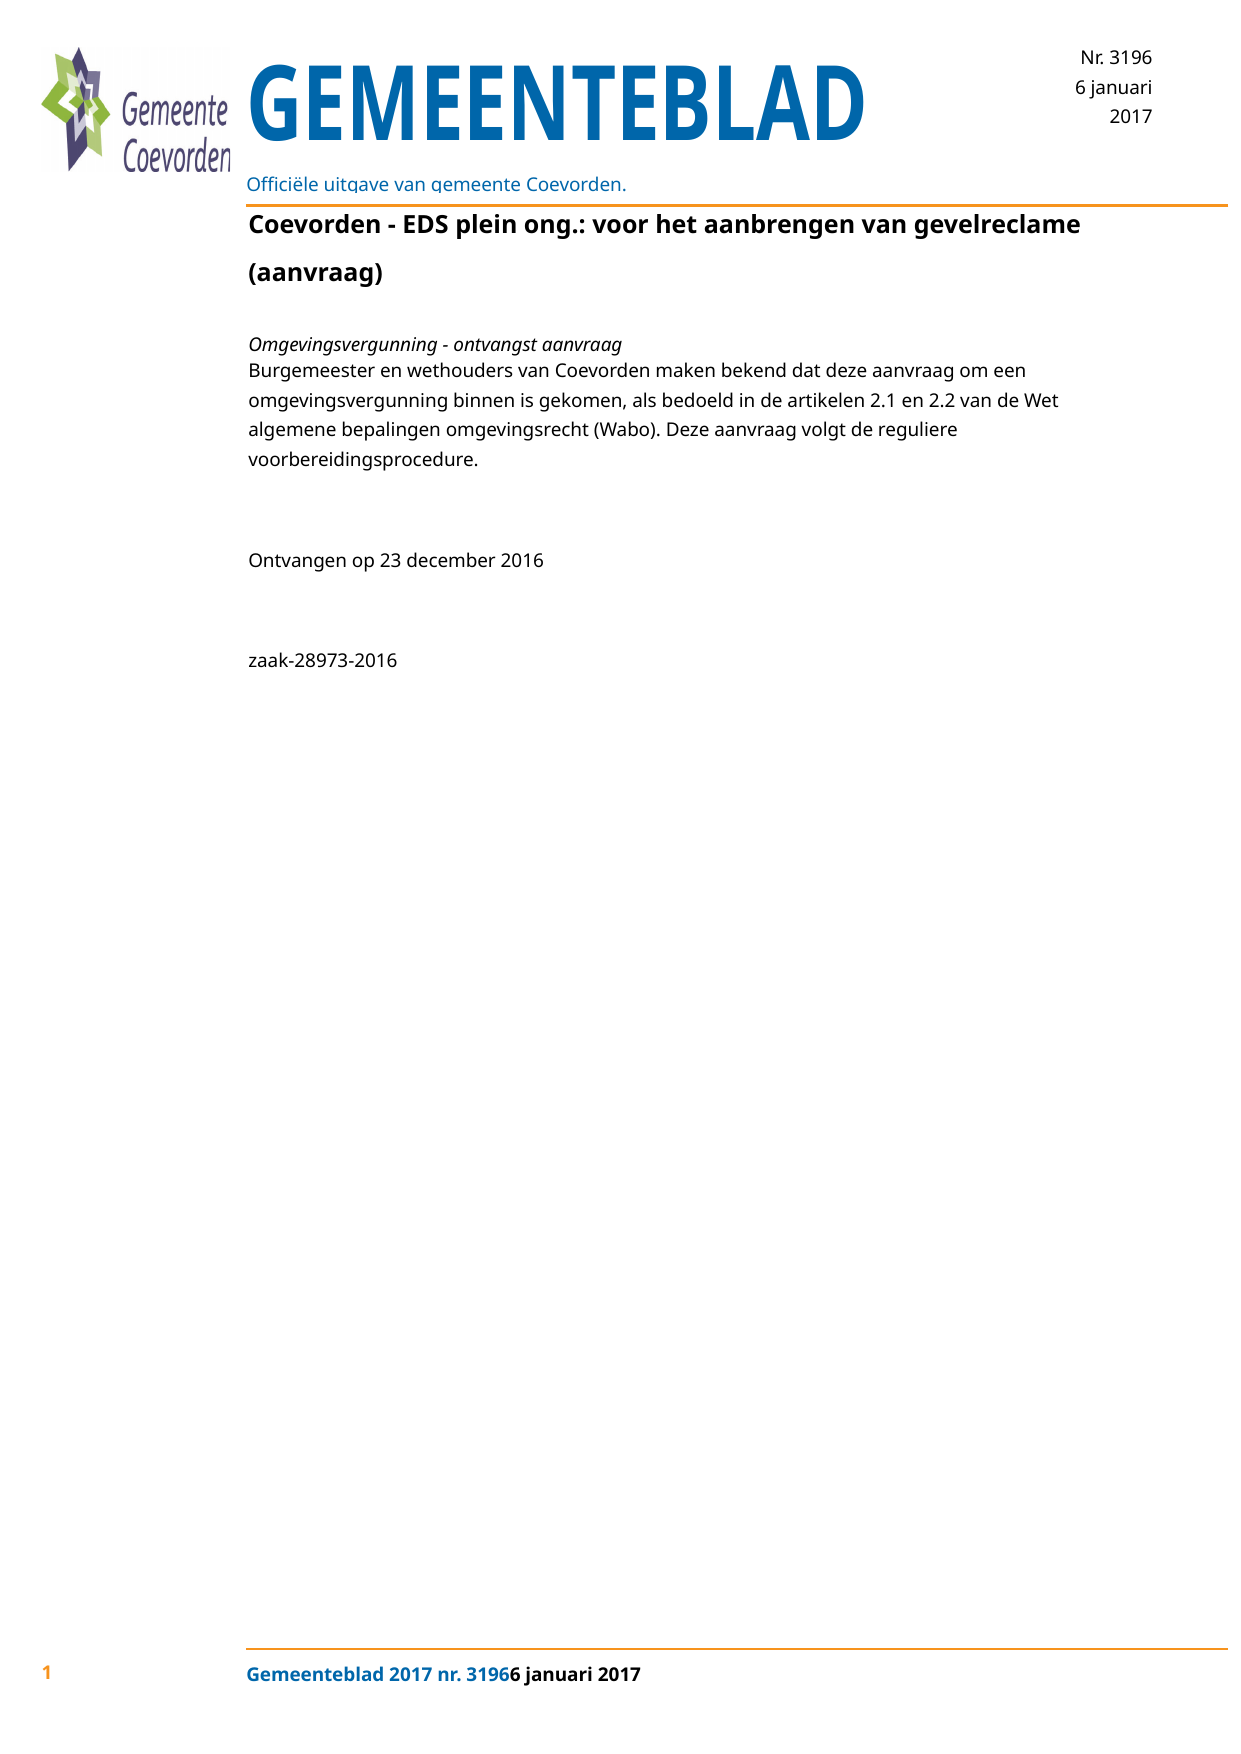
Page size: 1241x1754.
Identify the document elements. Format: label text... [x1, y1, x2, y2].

picture [41, 47, 231, 172]
text Coevorden - EDS plein ong.: voor het aanbrengen van gevelreclame (aanvraag) [248, 207, 1152, 288]
text Omgevingsvergunning - ontvangst aanvraag [248, 331, 1152, 357]
text zaak-28973-2016 [248, 648, 1152, 673]
text Burgemeester en wethouders van Coevorden maken bekend dat deze aanvraag om een omgevingsvergunning binnen is gekomen, als bedoeld in de artikelen 2.1 en 2.2 van de Wet algemene bepalingen omgevingsrecht (Wabo). Deze aanvraag volgt de reguliere voorbereidingsprocedure. [248, 357, 1152, 472]
text Ontvangen op 23 december 2016 [248, 547, 1152, 572]
